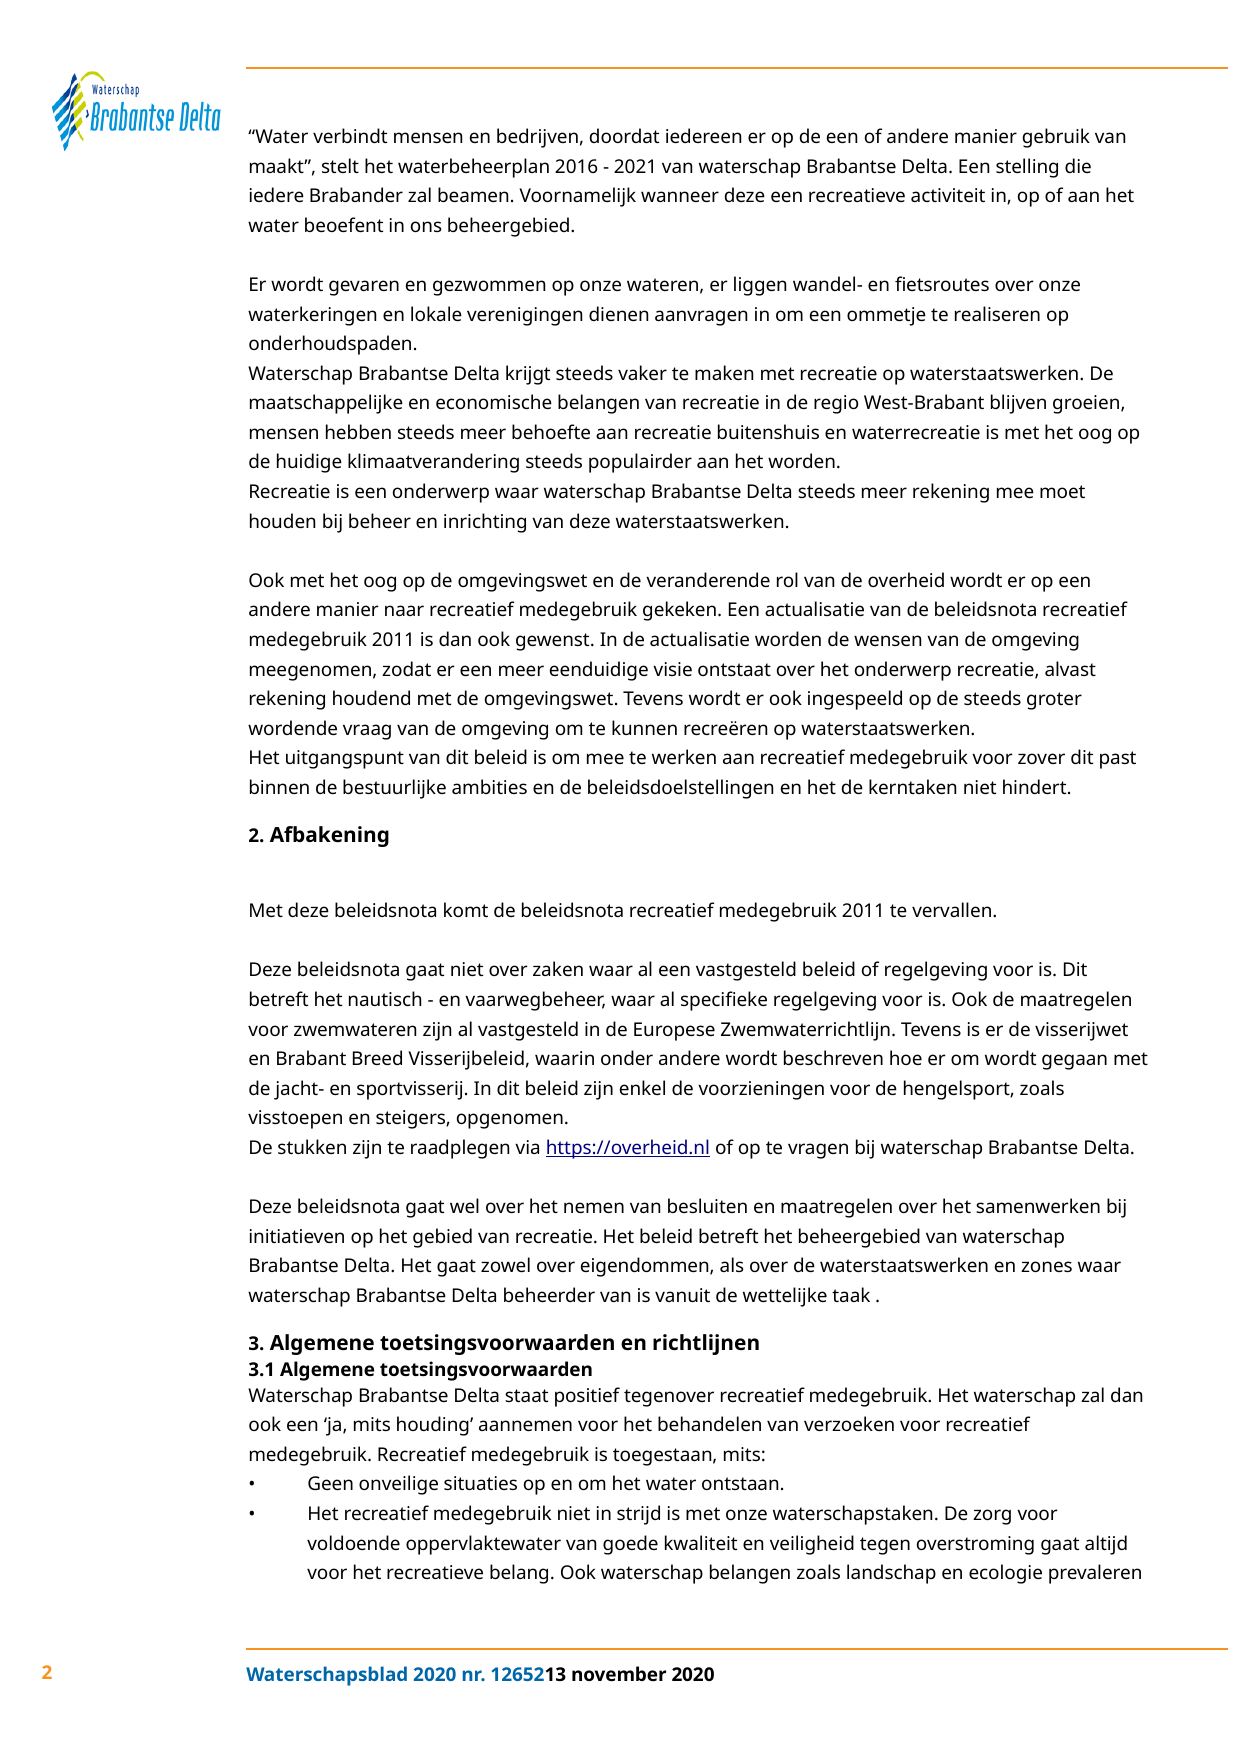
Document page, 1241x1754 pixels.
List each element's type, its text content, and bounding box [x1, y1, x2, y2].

text 3. Algemene toetsingsvoorwaarden en richtlijnen [248, 1328, 1152, 1356]
text 3.1 Algemene toetsingsvoorwaarden [248, 1356, 1152, 1382]
picture [41, 47, 231, 172]
text Ook met het oog op de omgevingswet en de veranderende rol van de overheid wordt er op een andere manier naar recreatief medegebruik gekeken. Een actualisatie van de beleidsnota recreatief medegebruik 2011 is dan ook gewenst. In de actualisatie worden de wensen van de omgeving meegenomen, zodat er een meer eenduidige visie ontstaat over het onderwerp recreatie, alvast rekening houdend met de omgevingswet. Tevens wordt er ook ingespeeld op de steeds groter wordende vraag van de omgeving om te kunnen recreëren op waterstaatswerken. [248, 567, 1152, 741]
text Er wordt gevaren en gezwommen op onze wateren, er liggen wandel- en fietsroutes over onze waterkeringen en lokale verenigingen dienen aanvragen in om een ommetje te realiseren op onderhoudspaden. [248, 271, 1152, 356]
text Waterschap Brabantse Delta staat positief tegenover recreatief medegebruik. Het waterschap zal dan ook een ‘ja, mits houding’ aannemen voor het behandelen van verzoeken voor recreatief medegebruik. Recreatief medegebruik is toegestaan, mits: [248, 1382, 1152, 1467]
text 2. Afbakening [248, 820, 1152, 848]
list Geen onveilige situaties op en om het water ontstaan. [248, 1471, 1152, 1496]
text “Water verbindt mensen en bedrijven, doordat iedereen er op de een of andere manier gebruik van maakt”, stelt het waterbeheerplan 2016 - 2021 van waterschap Brabantse Delta. Een stelling die iedere Brabander zal beamen. Voornamelijk wanneer deze een recreatieve activiteit in, op of aan het water beoefent in ons beheergebied. [248, 123, 1152, 238]
text De stukken zijn te raadplegen via https://overheid.nl of op te vragen bij waterschap Brabantse Delta. [248, 1134, 1152, 1160]
list Het recreatief medegebruik niet in strijd is met onze waterschapstaken. De zorg voor voldoende oppervlaktewater van goede kwaliteit en veiligheid tegen overstroming gaat altijd voor het recreatieve belang. Ook waterschap belangen zoals landschap en ecologie prevaleren [248, 1500, 1152, 1585]
text Waterschap Brabantse Delta krijgt steeds vaker te maken met recreatie op waterstaatswerken. De maatschappelijke en economische belangen van recreatie in de regio West-Brabant blijven groeien, mensen hebben steeds meer behoefte aan recreatie buitenshuis en waterrecreatie is met het oog op de huidige klimaatverandering steeds populairder aan het worden. [248, 360, 1152, 474]
text Recreatie is een onderwerp waar waterschap Brabantse Delta steeds meer rekening mee moet houden bij beheer en inrichting van deze waterstaatswerken. [248, 478, 1152, 533]
text Met deze beleidsnota komt de beleidsnota recreatief medegebruik 2011 te vervallen. [248, 897, 1152, 923]
text Deze beleidsnota gaat niet over zaken waar al een vastgesteld beleid of regelgeving voor is. Dit betreft het nautisch - en vaarwegbeheer, waar al specifieke regelgeving voor is. Ook de maatregelen voor zwemwateren zijn al vastgesteld in de Europese Zwemwaterrichtlijn. Tevens is er de visserijwet en Brabant Breed Visserijbeleid, waarin onder andere wordt beschreven hoe er om wordt gegaan met de jacht- en sportvisserij. In dit beleid zijn enkel de voorzieningen voor de hengelsport, zoals visstoepen en steigers, opgenomen. [248, 957, 1152, 1130]
text Het uitgangspunt van dit beleid is om mee te werken aan recreatief medegebruik voor zover dit past binnen de bestuurlijke ambities en de beleidsdoelstellingen en het de kerntaken niet hindert. [248, 744, 1152, 800]
text Deze beleidsnota gaat wel over het nemen van besluiten en maatregelen over het samenwerken bij initiatieven op het gebied van recreatie. Het beleid betreft het beheergebied van waterschap Brabantse Delta. Het gaat zowel over eigendommen, als over de waterstaatswerken en zones waar waterschap Brabantse Delta beheerder van is vanuit de wettelijke taak . [248, 1193, 1152, 1308]
